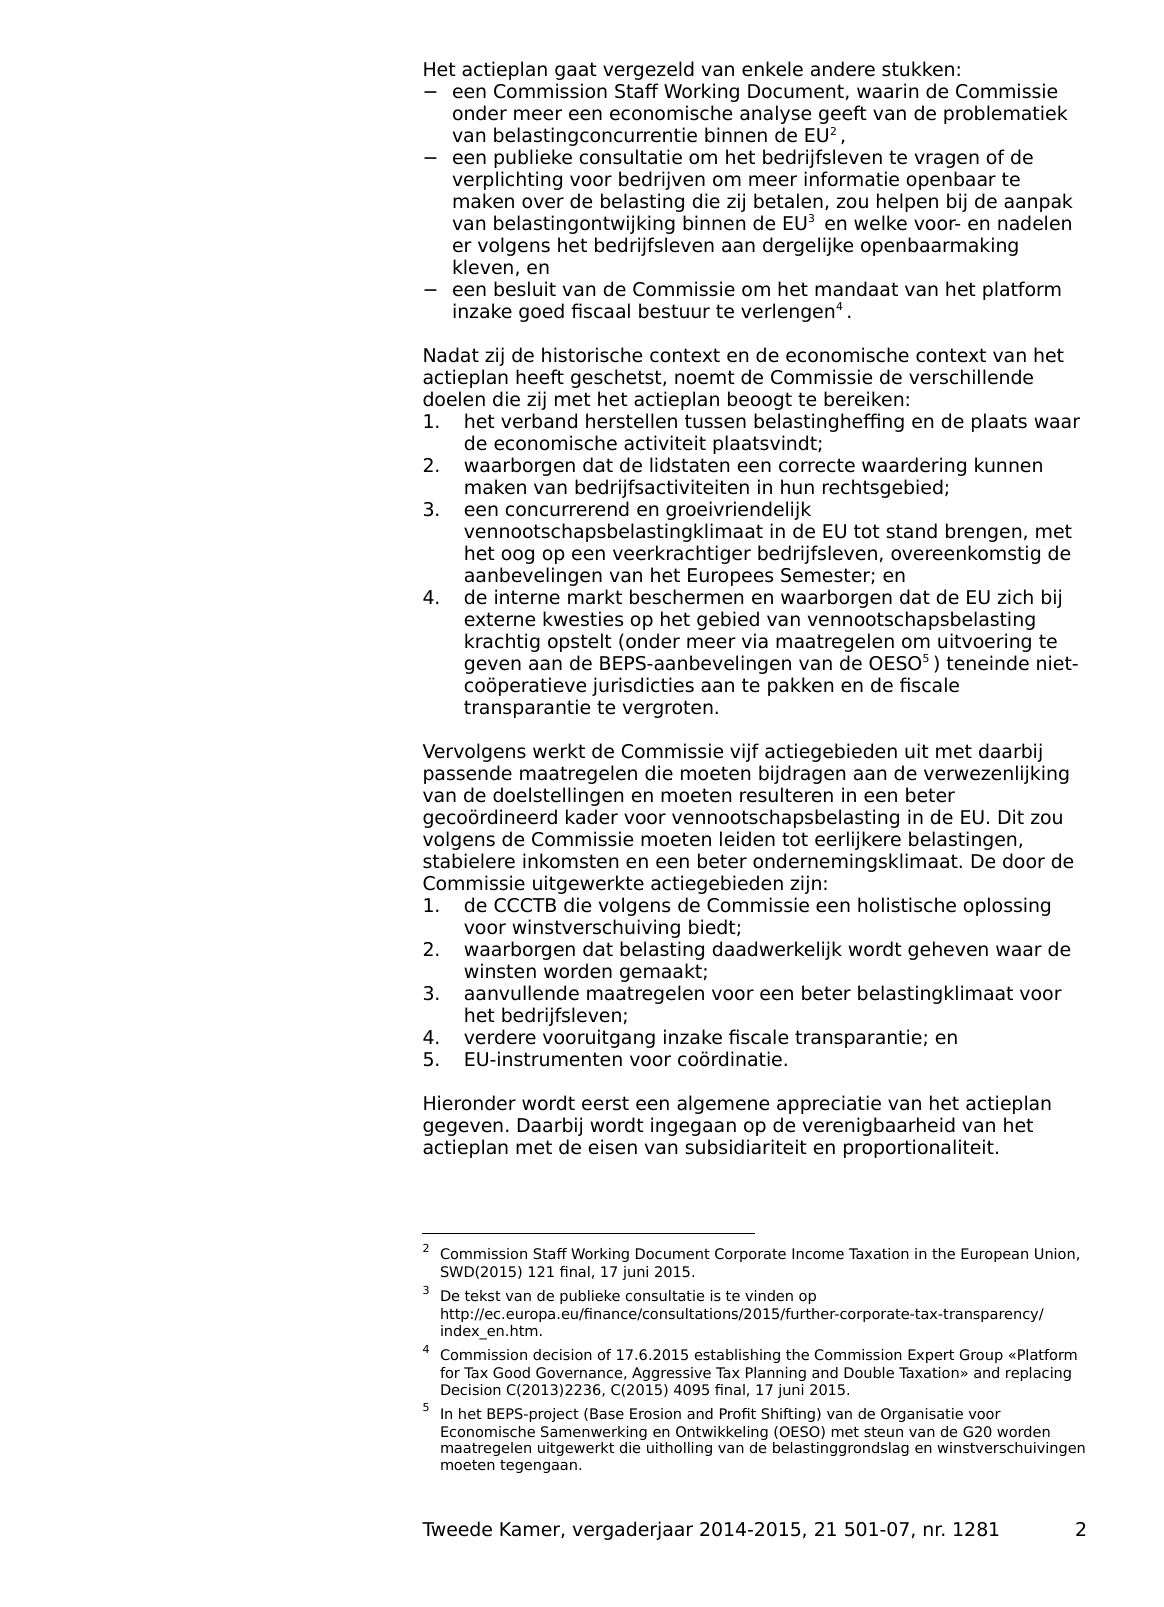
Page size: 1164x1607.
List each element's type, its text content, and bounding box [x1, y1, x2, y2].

text Het actieplan gaat vergezeld van enkele andere stukken: [422, 59, 1087, 81]
text 5. EU-instrumenten voor coördinatie. [422, 1048, 1087, 1071]
text Vervolgens werkt de Commissie vijf actiegebieden uit met daarbij passende maatregelen die moeten bijdragen aan de verwezenlijking van de doelstellingen en moeten resulteren in een beter gecoördineerd kader voor vennootschapsbelasting in de EU. Dit zou volgens de Commissie moeten leiden tot eerlijkere belastingen, stabielere inkomsten en een beter ondernemingsklimaat. De door de Commissie uitgewerkte actiegebieden zijn: [422, 741, 1087, 895]
text Nadat zij de historische context en de economische context van het actieplan heeft geschetst, noemt de Commissie de verschillende doelen die zij met het actieplan beoogt te bereiken: [422, 345, 1087, 411]
text − een publieke consultatie om het bedrijfsleven te vragen of de verplichting voor bedrijven om meer informatie openbaar te maken over de belasting die zij betalen, zou helpen bij de aanpak van belastingontwijking binnen de EU en welke voor- en nadelen er volgens het bedrijfsleven aan dergelijke openbaarmaking kleven, en [422, 147, 1087, 279]
text 4. de interne markt beschermen en waarborgen dat de EU zich bij externe kwesties op het gebied van vennootschapsbelasting krachtig opstelt (onder meer via maatregelen om uitvoering te geven aan de BEPS-aanbevelingen van de OESO) teneinde niet-coöperatieve jurisdicties aan te pakken en de fiscale transparantie te vergroten. [422, 587, 1087, 719]
text − een besluit van de Commissie om het mandaat van het platform inzake goed fiscaal bestuur te verlengen. [422, 279, 1087, 323]
text De tekst van de publieke consultatie is te vinden op http://ec.europa.eu/finance/consultations/2015/further-corporate-tax-transparency/index_en.htm. [422, 1284, 1087, 1340]
text 1. de CCCTB die volgens de Commissie een holistische oplossing voor winstverschuiving biedt; [422, 895, 1087, 939]
text 2. waarborgen dat belasting daadwerkelijk wordt geheven waar de winsten worden gemaakt; [422, 939, 1087, 983]
text 3. aanvullende maatregelen voor een beter belastingklimaat voor het bedrijfsleven; [422, 983, 1087, 1027]
text 1. het verband herstellen tussen belastingheffing en de plaats waar de economische activiteit plaatsvindt; [422, 411, 1087, 455]
text − een Commission Staff Working Document, waarin de Commissie onder meer een economische analyse geeft van de problematiek van belastingconcurrentie binnen de EU, [422, 81, 1087, 147]
text 3. een concurrerend en groeivriendelijk vennootschapsbelastingklimaat in de EU tot stand brengen, met het oog op een veerkrachtiger bedrijfsleven, overeenkomstig de aanbevelingen van het Europees Semester; en [422, 499, 1087, 587]
text Commission decision of 17.6.2015 establishing the Commission Expert Group «Platform for Tax Good Governance, Aggressive Tax Planning and Double Taxation» and replacing Decision C(2013)2236, C(2015) 4095 final, 17 juni 2015. [422, 1343, 1087, 1399]
text 2. waarborgen dat de lidstaten een correcte waardering kunnen maken van bedrijfsactiviteiten in hun rechtsgebied; [422, 455, 1087, 499]
text Commission Staff Working Document Corporate Income Taxation in the European Union, SWD(2015) 121 final, 17 juni 2015. [422, 1242, 1087, 1281]
text Hieronder wordt eerst een algemene appreciatie van het actieplan gegeven. Daarbij wordt ingegaan op de verenigbaarheid van het actieplan met de eisen van subsidiariteit en proportionaliteit. [422, 1093, 1087, 1159]
text 4. verdere vooruitgang inzake fiscale transparantie; en [422, 1027, 1087, 1048]
text In het BEPS-project (Base Erosion and Profit Shifting) van de Organisatie voor Economische Samenwerking en Ontwikkeling (OESO) met steun van de G20 worden maatregelen uitgewerkt die uitholling van de belastinggrondslag en winstverschuivingen moeten tegengaan. [422, 1402, 1087, 1474]
